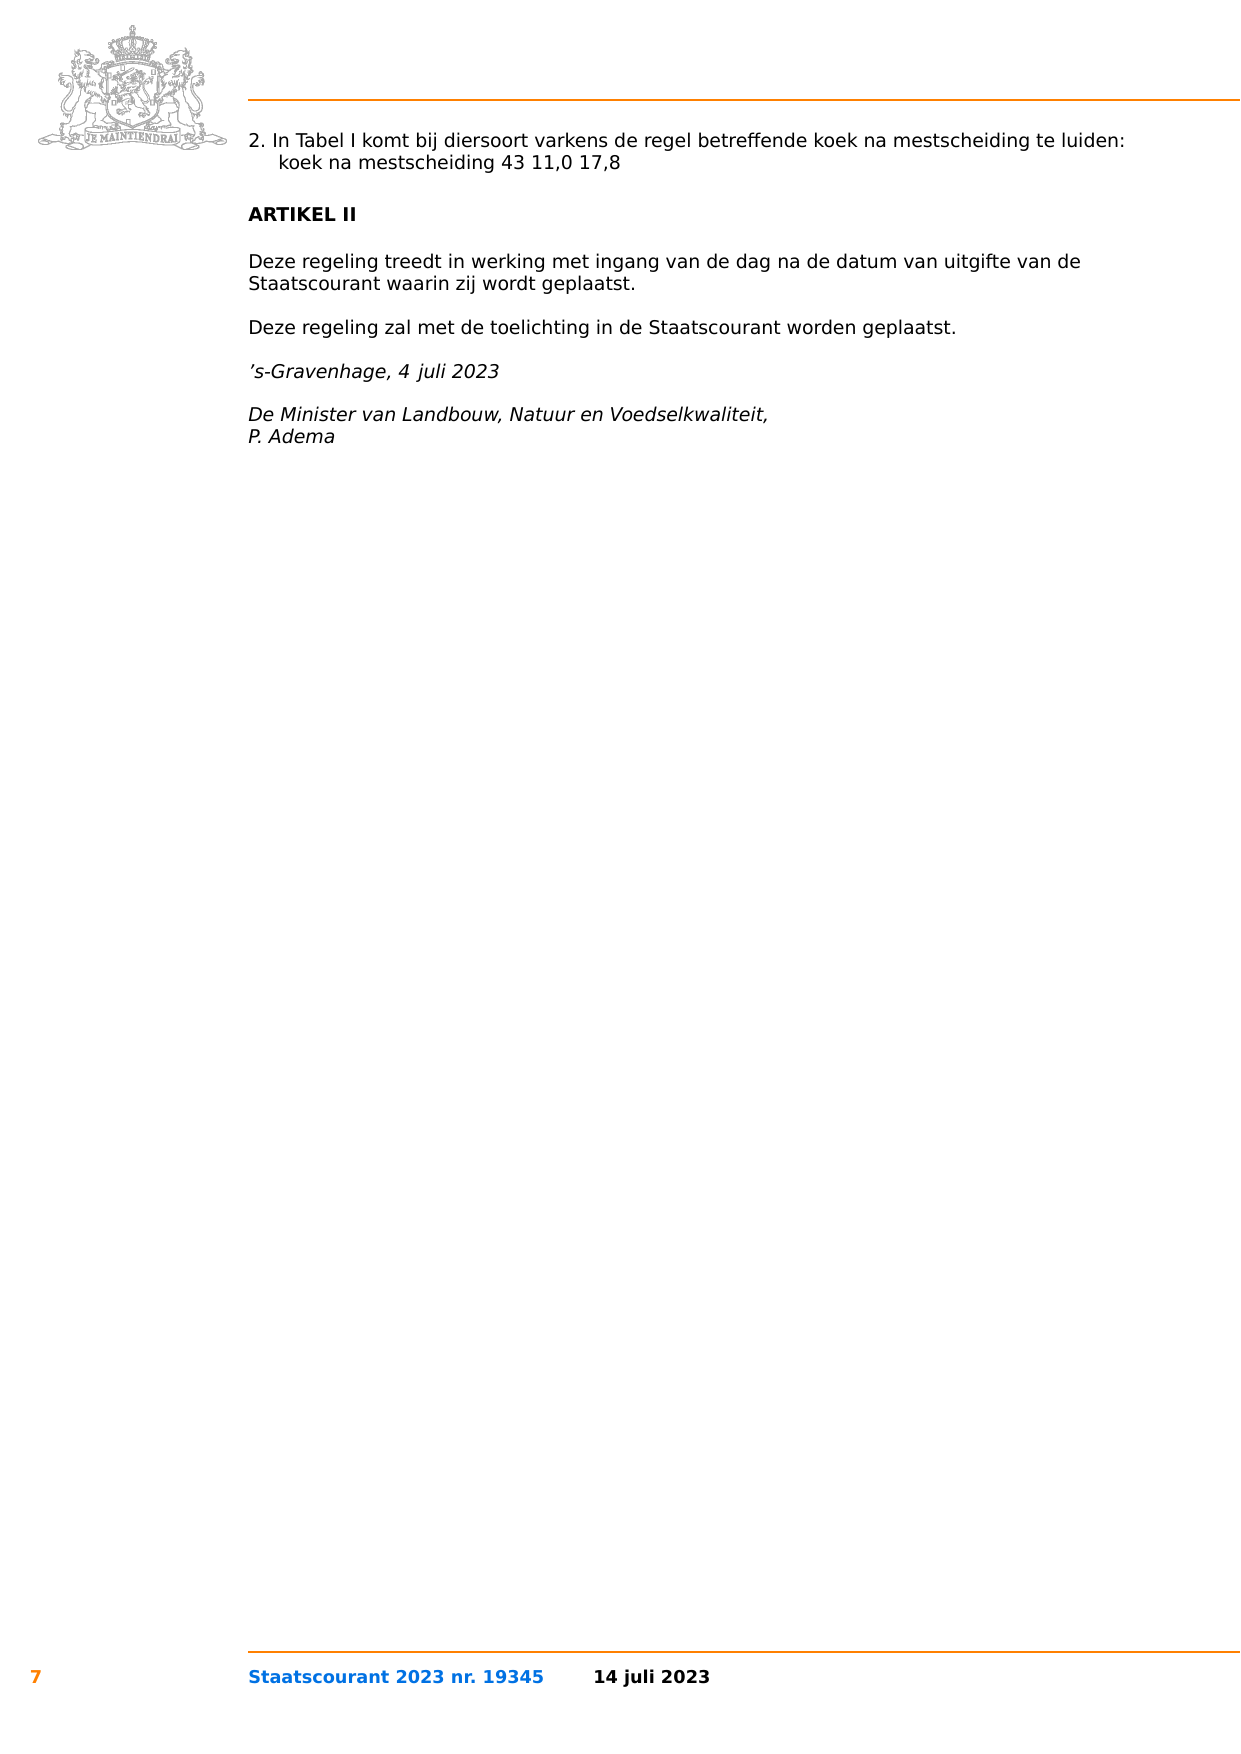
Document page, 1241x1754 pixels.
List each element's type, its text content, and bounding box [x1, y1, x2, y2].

text Deze regeling zal met de toelichting in de Staatscourant worden geplaatst. [248, 317, 1163, 339]
picture [38, 25, 227, 150]
text Deze regeling treedt in werking met ingang van de dag na de datum van uitgifte van de Staatscourant waarin zij wordt geplaatst. [248, 251, 1163, 295]
subtitle ARTIKEL II [248, 204, 1163, 226]
text koek na mestscheiding 43 11,0 17,8 [278, 152, 1163, 174]
text De Minister van Landbouw, Natuur en Voedselkwaliteit, P. Adema [248, 404, 1163, 448]
text ’s-Gravenhage, 4 juli 2023 [248, 361, 1163, 382]
text 2. In Tabel I komt bij diersoort varkens de regel betreffende koek na mestscheiding te luiden: [248, 130, 1163, 152]
